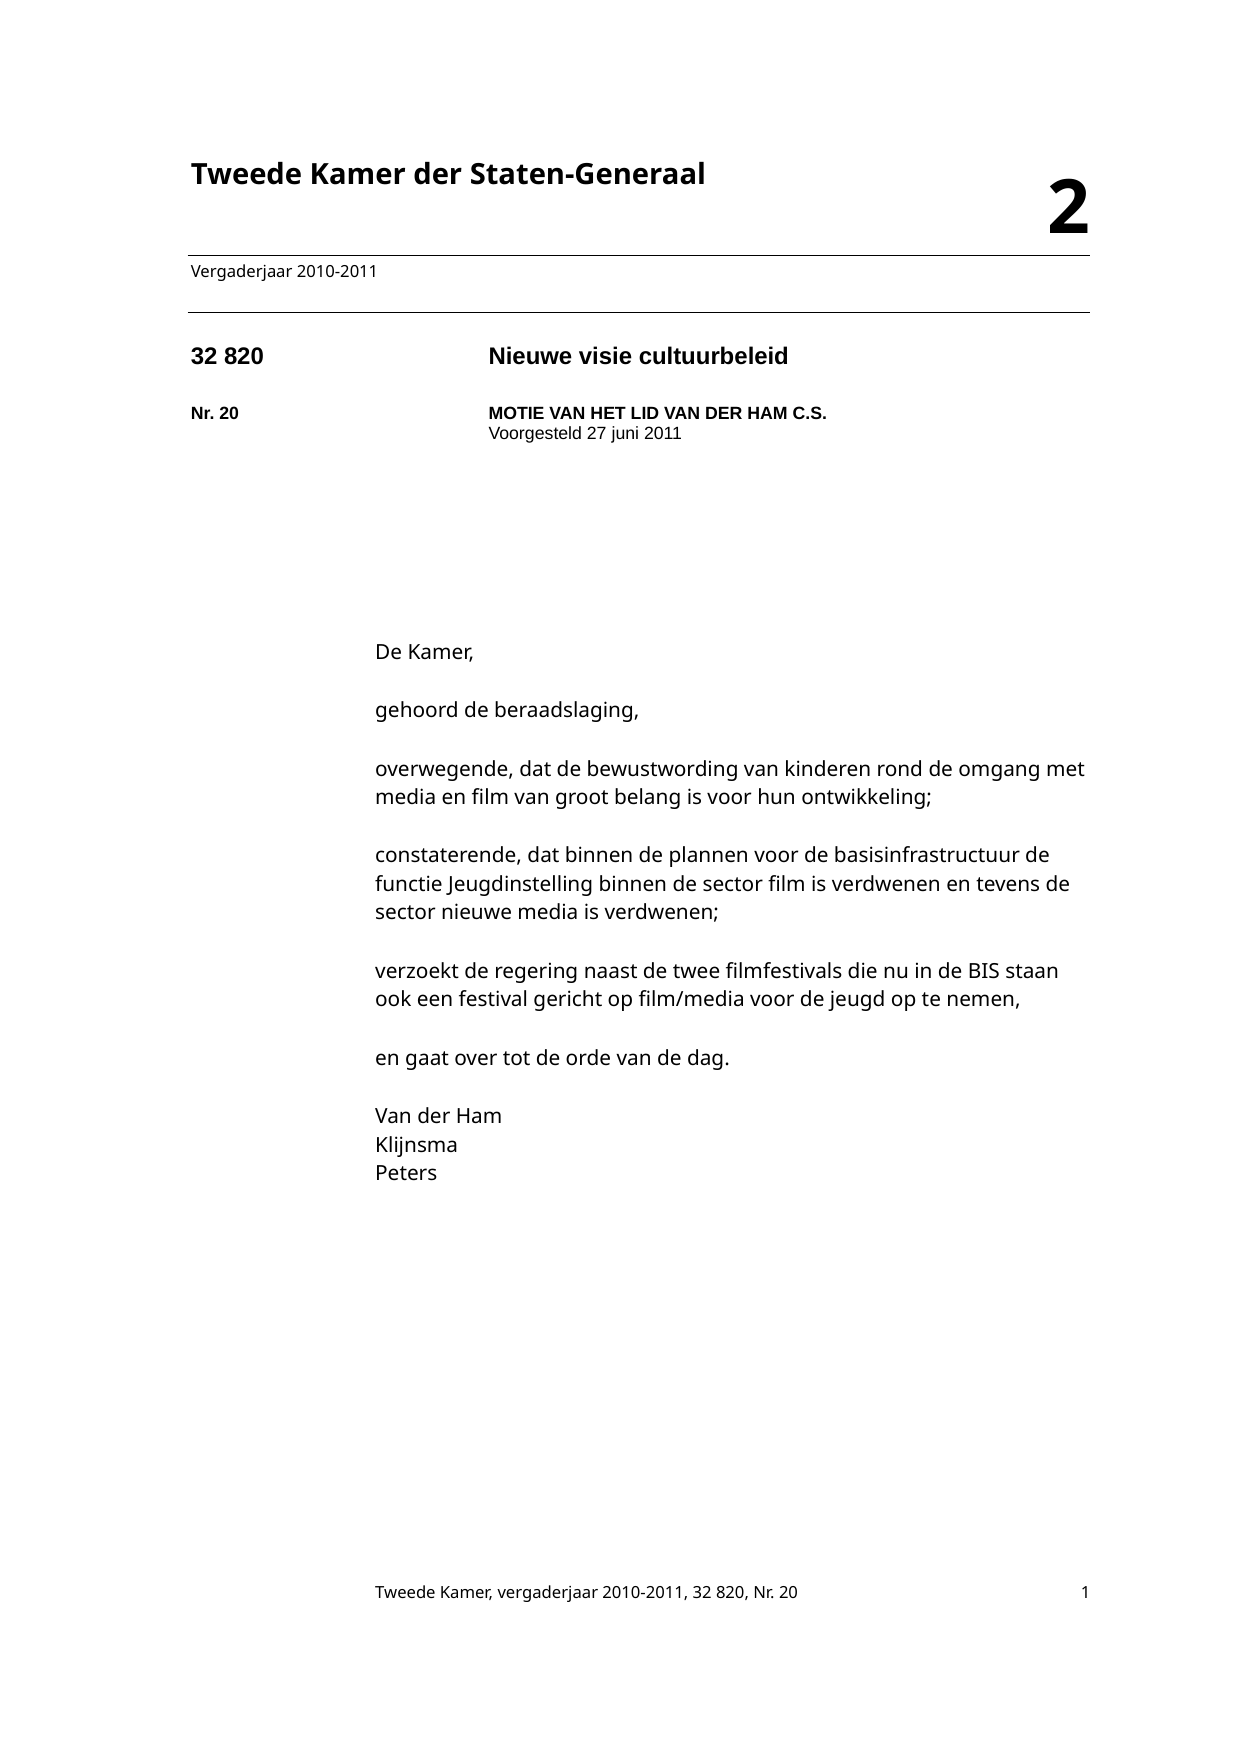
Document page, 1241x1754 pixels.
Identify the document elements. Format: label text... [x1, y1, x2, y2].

table_header Tweede Kamer der Staten-Generaal [188, 150, 909, 255]
table_cell Vergaderjaar 2010-2011 [188, 256, 485, 312]
text en gaat over tot de orde van de dag. [375, 1043, 1090, 1071]
text Klijnsma [375, 1130, 1090, 1158]
table_cell 32 820 [188, 339, 485, 399]
table_cell [188, 313, 485, 339]
table_header 2 [910, 150, 1090, 255]
text Peters [375, 1158, 1090, 1187]
text Van der Ham [375, 1101, 1090, 1130]
text De Kamer, [375, 637, 1090, 665]
text verzoekt de regering naast de twee filmfestivals die nu in de BIS staan ook een festival gericht op film/media voor de jeugd op te nemen, [375, 956, 1090, 1013]
table_cell [485, 256, 1090, 312]
text gehoord de beraadslaging, [375, 695, 1090, 724]
table_cell [485, 313, 1090, 339]
table_cell MOTIE VAN HET LID VAN DER HAM C.S. Voorgesteld 27 juni 2011 [485, 399, 1090, 518]
text overwegende, dat de bewustwording van kinderen rond de omgang met media en film van groot belang is voor hun ontwikkeling; [375, 754, 1090, 811]
table_cell Nieuwe visie cultuurbeleid [485, 339, 1090, 399]
text constaterende, dat binnen de plannen voor de basisinfrastructuur de functie Jeugdinstelling binnen de sector film is verdwenen en tevens de sector nieuwe media is verdwenen; [375, 841, 1090, 926]
table_cell Nr. 20 [188, 399, 485, 518]
